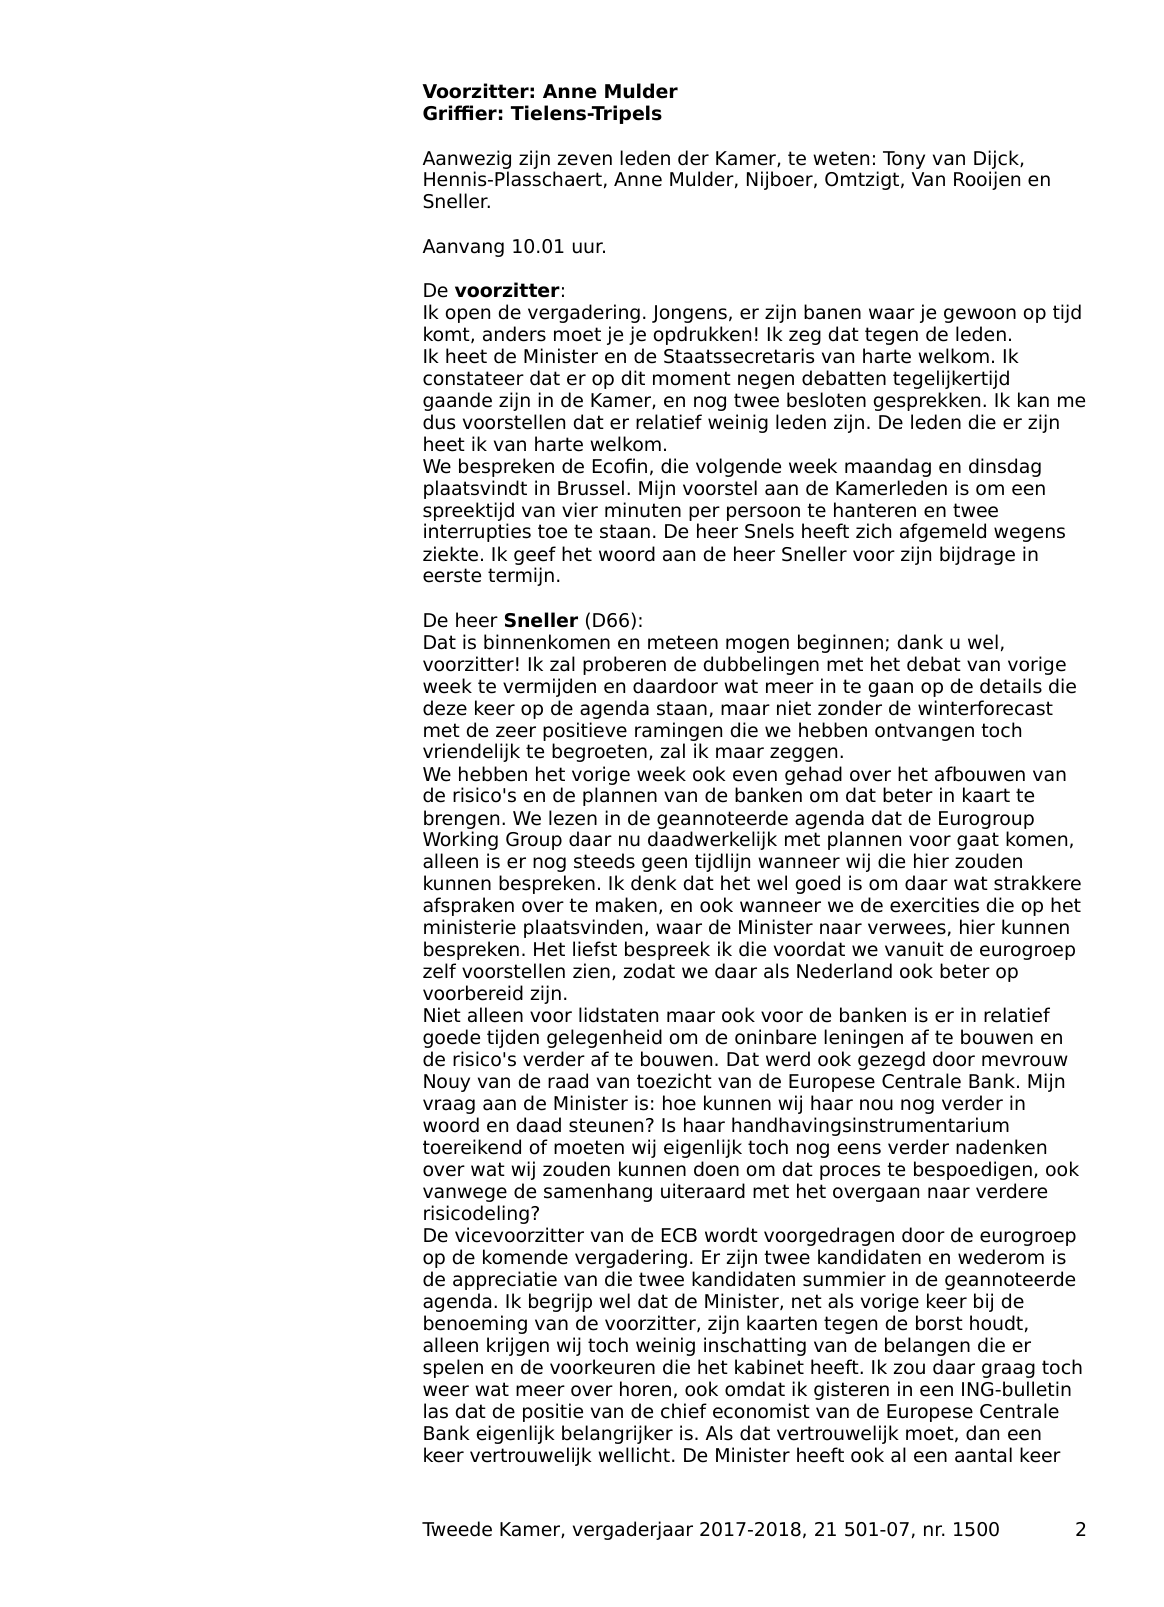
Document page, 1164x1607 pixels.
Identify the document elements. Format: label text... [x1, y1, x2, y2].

text Niet alleen voor lidstaten maar ook voor de banken is er in relatief goede tijden gelegenheid om de oninbare leningen af te bouwen en de risico's verder af te bouwen. Dat werd ook gezegd door mevrouw Nouy van de raad van toezicht van de Europese Centrale Bank. Mijn vraag aan de Minister is: hoe kunnen wij haar nou nog verder in woord en daad steunen? Is haar handhavingsinstrumentarium toereikend of moeten wij eigenlijk toch nog eens verder nadenken over wat wij zouden kunnen doen om dat proces te bespoedigen, ook vanwege de samenhang uiteraard met het overgaan naar verdere risicodeling? [422, 1005, 1087, 1225]
text We bespreken de Ecofin, die volgende week maandag en dinsdag plaatsvindt in Brussel. Mijn voorstel aan de Kamerleden is om een spreektijd van vier minuten per persoon te hanteren en twee interrupties toe te staan. De heer Snels heeft zich afgemeld wegens ziekte. Ik geef het woord aan de heer Sneller voor zijn bijdrage in eerste termijn. [422, 456, 1087, 587]
text De vicevoorzitter van de ECB wordt voorgedragen door de eurogroep op de komende vergadering. Er zijn twee kandidaten en wederom is de appreciatie van die twee kandidaten summier in de geannoteerde agenda. Ik begrijp wel dat de Minister, net als vorige keer bij de benoeming van de voorzitter, zijn kaarten tegen de borst houdt, alleen krijgen wij toch weinig inschatting van de belangen die er spelen en de voorkeuren die het kabinet heeft. Ik zou daar graag toch weer wat meer over horen, ook omdat ik gisteren in een ING-bulletin las dat de positie van de chief economist van de Europese Centrale Bank eigenlijk belangrijker is. Als dat vertrouwelijk moet, dan een keer vertrouwelijk wellicht. De Minister heeft ook al een aantal keer [422, 1225, 1087, 1467]
text De heer Sneller (D66): [422, 609, 1087, 632]
text Aanwezig zijn zeven leden der Kamer, te weten: Tony van Dijck, Hennis-Plasschaert, Anne Mulder, Nijboer, Omtzigt, Van Rooijen en Sneller. [422, 147, 1087, 213]
text Voorzitter: Anne Mulder [422, 81, 1087, 103]
text Ik open de vergadering. Jongens, er zijn banen waar je gewoon op tijd komt, anders moet je je opdrukken! Ik zeg dat tegen de leden. [422, 302, 1087, 346]
text Aanvang 10.01 uur. [422, 236, 1087, 257]
text Griffier: Tielens-Tripels [422, 103, 1087, 125]
text Dat is binnenkomen en meteen mogen beginnen; dank u wel, voorzitter! Ik zal proberen de dubbelingen met het debat van vorige week te vermijden en daardoor wat meer in te gaan op de details die deze keer op de agenda staan, maar niet zonder de winterforecast met de zeer positieve ramingen die we hebben ontvangen toch vriendelijk te begroeten, zal ik maar zeggen. [422, 632, 1087, 763]
text Ik heet de Minister en de Staatssecretaris van harte welkom. Ik constateer dat er op dit moment negen debatten tegelijkertijd gaande zijn in de Kamer, en nog twee besloten gesprekken. Ik kan me dus voorstellen dat er relatief weinig leden zijn. De leden die er zijn heet ik van harte welkom. [422, 346, 1087, 456]
text We hebben het vorige week ook even gehad over het afbouwen van de risico's en de plannen van de banken om dat beter in kaart te brengen. We lezen in de geannoteerde agenda dat de Eurogroup Working Group daar nu daadwerkelijk met plannen voor gaat komen, alleen is er nog steeds geen tijdlijn wanneer wij die hier zouden kunnen bespreken. Ik denk dat het wel goed is om daar wat strakkere afspraken over te maken, en ook wanneer we de exercities die op het ministerie plaatsvinden, waar de Minister naar verwees, hier kunnen bespreken. Het liefst bespreek ik die voordat we vanuit de eurogroep zelf voorstellen zien, zodat we daar als Nederland ook beter op voorbereid zijn. [422, 763, 1087, 1005]
text De voorzitter: [422, 280, 1087, 302]
